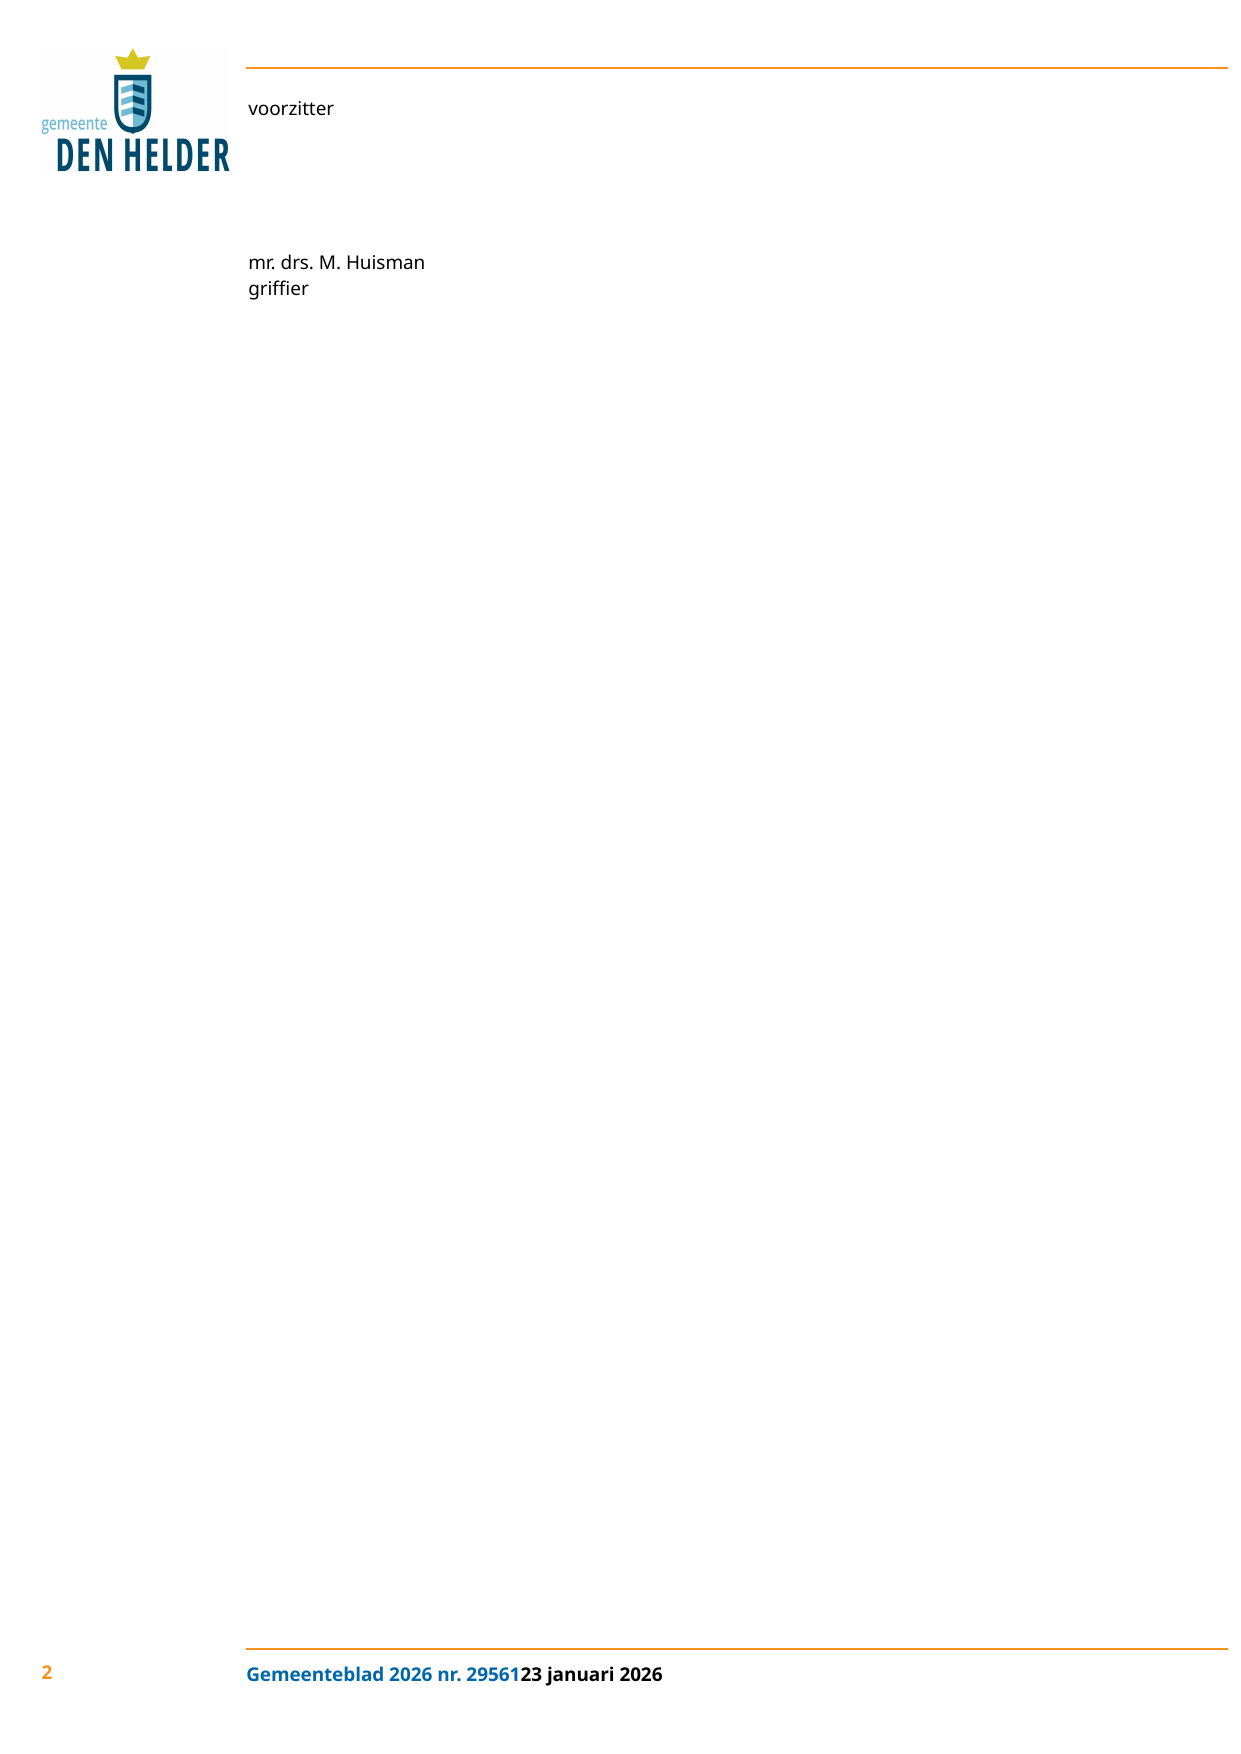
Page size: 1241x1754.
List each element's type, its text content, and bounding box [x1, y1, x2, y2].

text voorzitter [248, 95, 1152, 121]
text griffier [248, 275, 1152, 301]
picture [220, 160, 224, 172]
picture [130, 157, 135, 172]
picture [100, 154, 106, 172]
picture [41, 47, 231, 172]
picture [63, 144, 68, 165]
text mr. drs. M. Huisman [248, 249, 1152, 275]
picture [182, 144, 187, 165]
